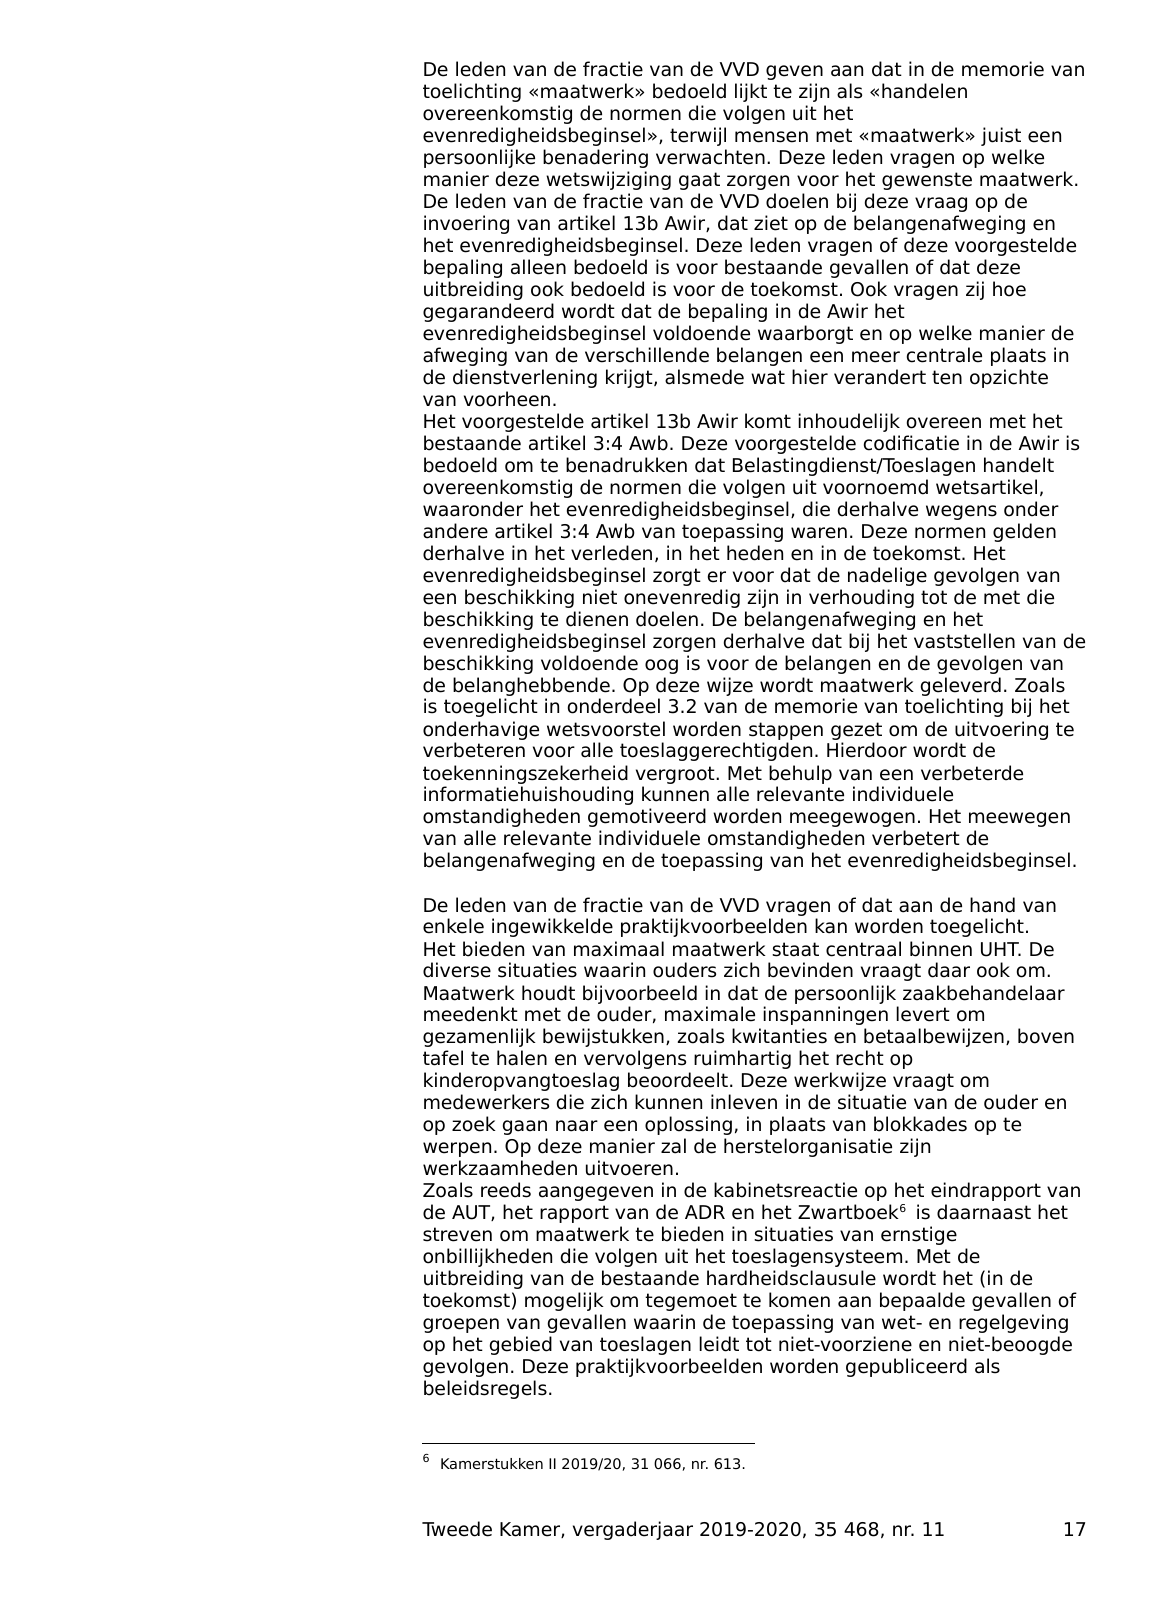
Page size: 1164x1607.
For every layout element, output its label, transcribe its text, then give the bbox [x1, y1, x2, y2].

text Zoals reeds aangegeven in de kabinetsreactie op het eindrapport van de AUT, het rapport van de ADR en het Zwartboek is daarnaast het streven om maatwerk te bieden in situaties van ernstige onbillijkheden die volgen uit het toeslagensysteem. Met de uitbreiding van de bestaande hardheidsclausule wordt het (in de toekomst) mogelijk om tegemoet te komen aan bepaalde gevallen of groepen van gevallen waarin de toepassing van wet- en regelgeving op het gebied van toeslagen leidt tot niet-voorziene en niet-beoogde gevolgen. Deze praktijkvoorbeelden worden gepubliceerd als beleidsregels. [422, 1180, 1087, 1400]
text Het bieden van maximaal maatwerk staat centraal binnen UHT. De diverse situaties waarin ouders zich bevinden vraagt daar ook om. Maatwerk houdt bijvoorbeeld in dat de persoonlijk zaakbehandelaar meedenkt met de ouder, maximale inspanningen levert om gezamenlijk bewijstukken, zoals kwitanties en betaalbewijzen, boven tafel te halen en vervolgens ruimhartig het recht op kinderopvangtoeslag beoordeelt. Deze werkwijze vraagt om medewerkers die zich kunnen inleven in de situatie van de ouder en op zoek gaan naar een oplossing, in plaats van blokkades op te werpen. Op deze manier zal de herstelorganisatie zijn werkzaamheden uitvoeren. [422, 938, 1087, 1180]
text Kamerstukken II 2019/20, 31 066, nr. 613. [422, 1452, 1087, 1474]
text Het voorgestelde artikel 13b Awir komt inhoudelijk overeen met het bestaande artikel 3:4 Awb. Deze voorgestelde codificatie in de Awir is bedoeld om te benadrukken dat Belastingdienst/Toeslagen handelt overeenkomstig de normen die volgen uit voornoemd wetsartikel, waaronder het evenredigheidsbeginsel, die derhalve wegens onder andere artikel 3:4 Awb van toepassing waren. Deze normen gelden derhalve in het verleden, in het heden en in de toekomst. Het evenredigheidsbeginsel zorgt er voor dat de nadelige gevolgen van een beschikking niet onevenredig zijn in verhouding tot de met die beschikking te dienen doelen. De belangenafweging en het evenredigheidsbeginsel zorgen derhalve dat bij het vaststellen van de beschikking voldoende oog is voor de belangen en de gevolgen van de belanghebbende. Op deze wijze wordt maatwerk geleverd. Zoals is toegelicht in onderdeel 3.2 van de memorie van toelichting bij het onderhavige wetsvoorstel worden stappen gezet om de uitvoering te verbeteren voor alle toeslaggerechtigden. Hierdoor wordt de toekenningszekerheid vergroot. Met behulp van een verbeterde informatiehuishouding kunnen alle relevante individuele omstandigheden gemotiveerd worden meegewogen. Het meewegen van alle relevante individuele omstandigheden verbetert de belangenafweging en de toepassing van het evenredigheidsbeginsel. [422, 411, 1087, 872]
text De leden van de fractie van de VVD vragen of dat aan de hand van enkele ingewikkelde praktijkvoorbeelden kan worden toegelicht. [422, 894, 1087, 938]
text De leden van de fractie van de VVD geven aan dat in de memorie van toelichting «maatwerk» bedoeld lijkt te zijn als «handelen overeenkomstig de normen die volgen uit het evenredigheidsbeginsel», terwijl mensen met «maatwerk» juist een persoonlijke benadering verwachten. Deze leden vragen op welke manier deze wetswijziging gaat zorgen voor het gewenste maatwerk. De leden van de fractie van de VVD doelen bij deze vraag op de invoering van artikel 13b Awir, dat ziet op de belangenafweging en het evenredigheidsbeginsel. Deze leden vragen of deze voorgestelde bepaling alleen bedoeld is voor bestaande gevallen of dat deze uitbreiding ook bedoeld is voor de toekomst. Ook vragen zij hoe gegarandeerd wordt dat de bepaling in de Awir het evenredigheidsbeginsel voldoende waarborgt en op welke manier de afweging van de verschillende belangen een meer centrale plaats in de dienstverlening krijgt, alsmede wat hier verandert ten opzichte van voorheen. [422, 59, 1087, 411]
